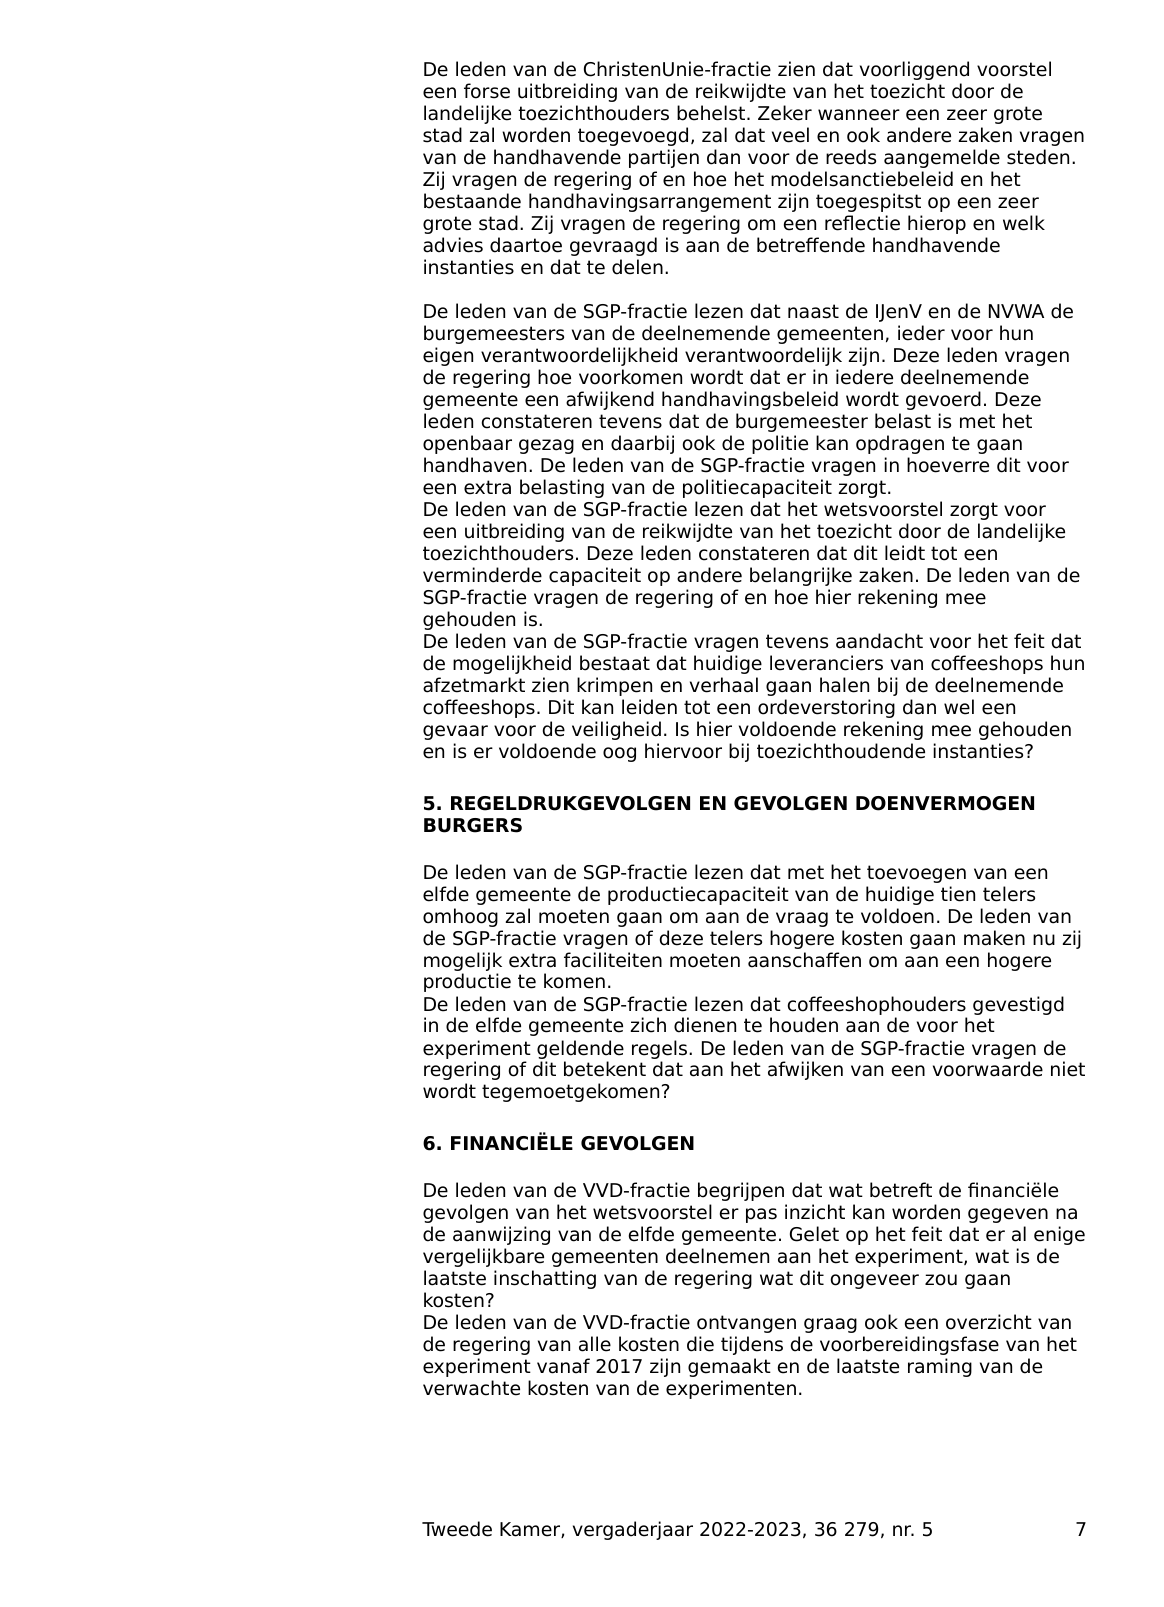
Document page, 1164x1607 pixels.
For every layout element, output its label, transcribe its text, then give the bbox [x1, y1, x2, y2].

text De leden van de ChristenUnie-fractie zien dat voorliggend voorstel een forse uitbreiding van de reikwijdte van het toezicht door de landelijke toezichthouders behelst. Zeker wanneer een zeer grote stad zal worden toegevoegd, zal dat veel en ook andere zaken vragen van de handhavende partijen dan voor de reeds aangemelde steden. Zij vragen de regering of en hoe het modelsanctiebeleid en het bestaande handhavingsarrangement zijn toegespitst op een zeer grote stad. Zij vragen de regering om een reflectie hierop en welk advies daartoe gevraagd is aan de betreffende handhavende instanties en dat te delen. [422, 59, 1087, 279]
text De leden van de SGP-fractie lezen dat coffeeshophouders gevestigd in de elfde gemeente zich dienen te houden aan de voor het experiment geldende regels. De leden van de SGP-fractie vragen de regering of dit betekent dat aan het afwijken van een voorwaarde niet wordt tegemoetgekomen? [422, 993, 1087, 1103]
text De leden van de SGP-fractie vragen tevens aandacht voor het feit dat de mogelijkheid bestaat dat huidige leveranciers van coffeeshops hun afzetmarkt zien krimpen en verhaal gaan halen bij de deelnemende coffeeshops. Dit kan leiden tot een ordeverstoring dan wel een gevaar voor de veiligheid. Is hier voldoende rekening mee gehouden en is er voldoende oog hiervoor bij toezichthoudende instanties? [422, 631, 1087, 763]
text De leden van de SGP-fractie lezen dat naast de IJenV en de NVWA de burgemeesters van de deelnemende gemeenten, ieder voor hun eigen verantwoordelijkheid verantwoordelijk zijn. Deze leden vragen de regering hoe voorkomen wordt dat er in iedere deelnemende gemeente een afwijkend handhavingsbeleid wordt gevoerd. Deze leden constateren tevens dat de burgemeester belast is met het openbaar gezag en daarbij ook de politie kan opdragen te gaan handhaven. De leden van de SGP-fractie vragen in hoeverre dit voor een extra belasting van de politiecapaciteit zorgt. [422, 301, 1087, 499]
text De leden van de SGP-fractie lezen dat met het toevoegen van een elfde gemeente de productiecapaciteit van de huidige tien telers omhoog zal moeten gaan om aan de vraag te voldoen. De leden van de SGP-fractie vragen of deze telers hogere kosten gaan maken nu zij mogelijk extra faciliteiten moeten aanschaffen om aan een hogere productie te komen. [422, 862, 1087, 993]
text De leden van de SGP-fractie lezen dat het wetsvoorstel zorgt voor een uitbreiding van de reikwijdte van het toezicht door de landelijke toezichthouders. Deze leden constateren dat dit leidt tot een verminderde capaciteit op andere belangrijke zaken. De leden van de SGP-fractie vragen de regering of en hoe hier rekening mee gehouden is. [422, 499, 1087, 631]
subtitle 5. REGELDRUKGEVOLGEN EN GEVOLGEN DOENVERMOGEN BURGERS [422, 793, 1087, 837]
text De leden van de VVD-fractie ontvangen graag ook een overzicht van de regering van alle kosten die tijdens de voorbereidingsfase van het experiment vanaf 2017 zijn gemaakt en de laatste raming van de verwachte kosten van de experimenten. [422, 1312, 1087, 1400]
text De leden van de VVD-fractie begrijpen dat wat betreft de financiële gevolgen van het wetsvoorstel er pas inzicht kan worden gegeven na de aanwijzing van de elfde gemeente. Gelet op het feit dat er al enige vergelijkbare gemeenten deelnemen aan het experiment, wat is de laatste inschatting van de regering wat dit ongeveer zou gaan kosten? [422, 1180, 1087, 1312]
subtitle 6. FINANCIËLE GEVOLGEN [422, 1133, 1087, 1155]
